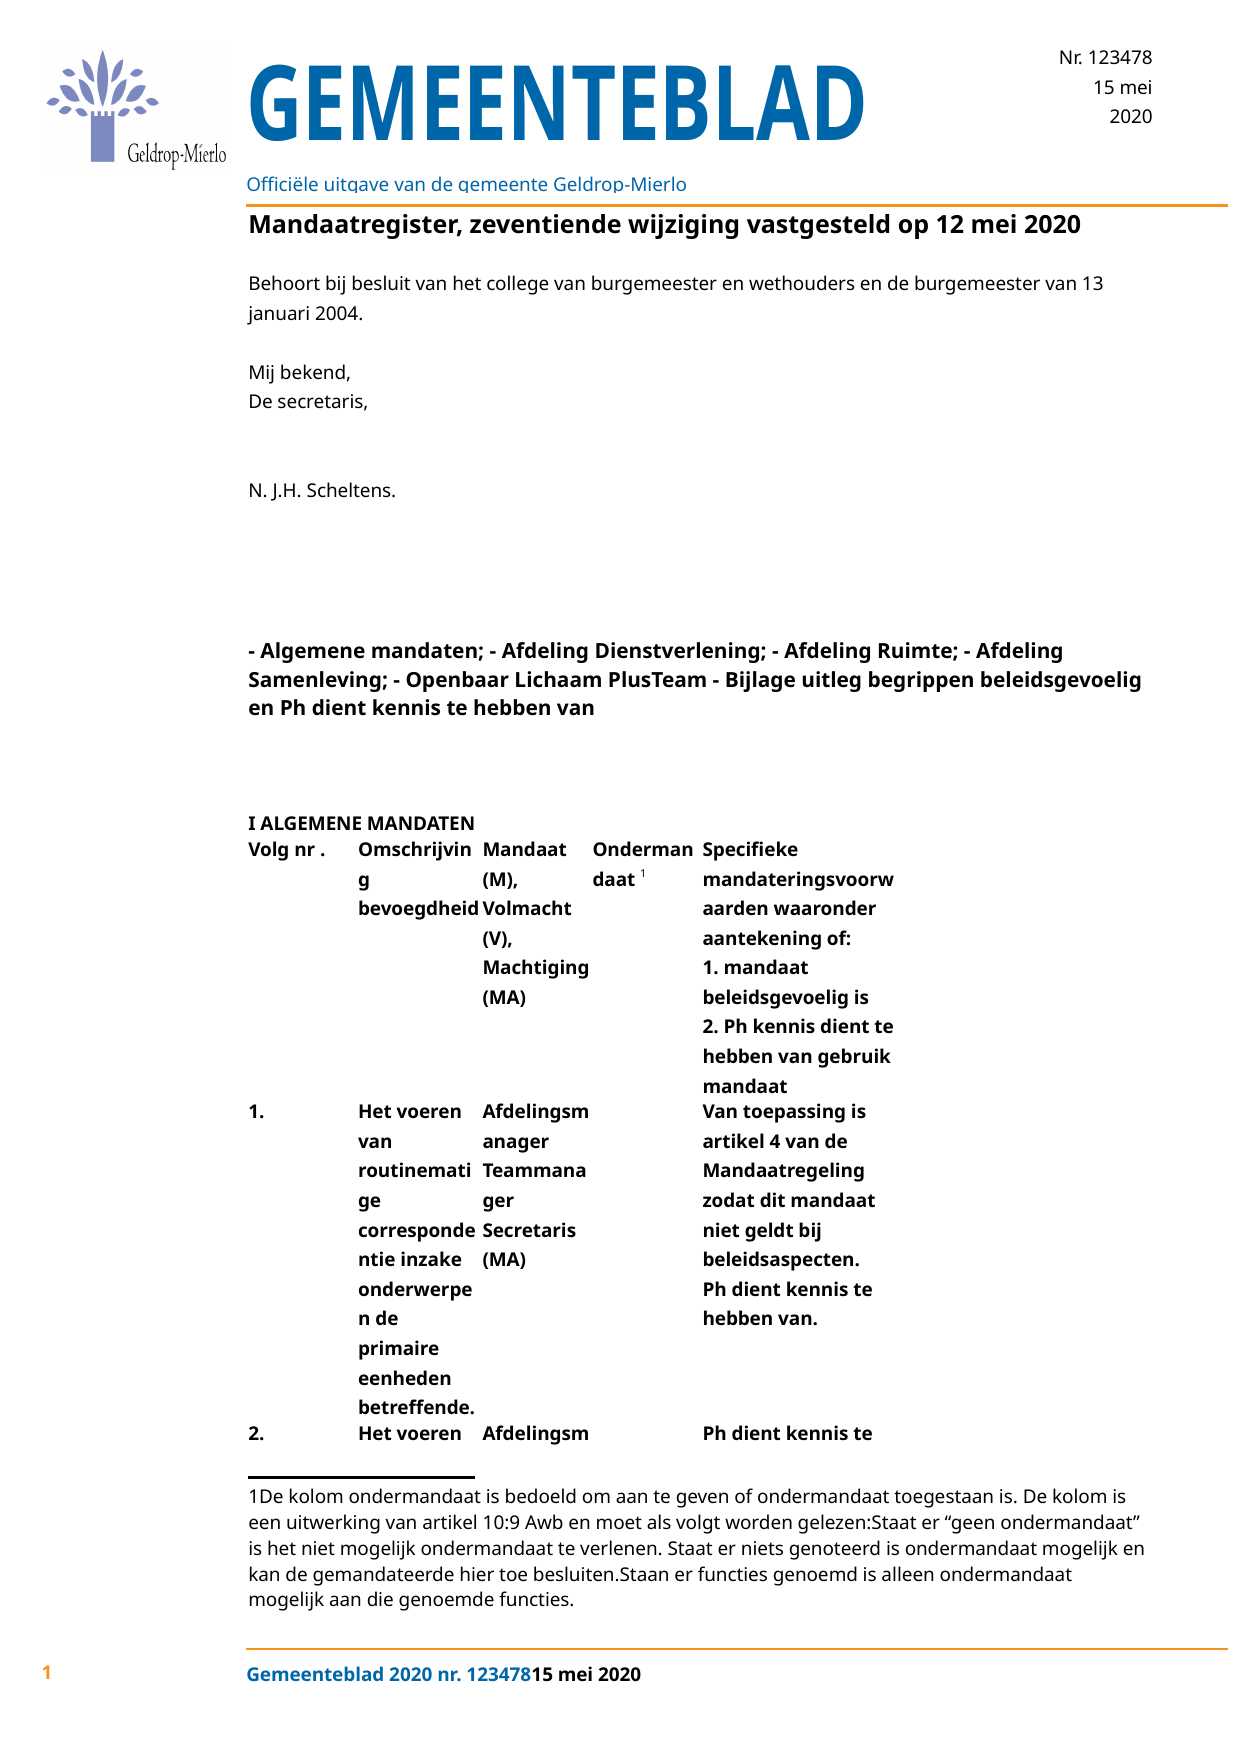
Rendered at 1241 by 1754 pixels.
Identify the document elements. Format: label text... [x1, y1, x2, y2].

text - Algemene mandaten; - Afdeling Dienstverlening; - Afdeling Ruimte; - Afdeling Samenleving; - Openbaar Lichaam PlusTeam - Bijlage uitleg begrippen beleidsgevoelig en Ph dient kennis te hebben van [248, 636, 1152, 722]
text Mandaatregister, zeventiende wijziging vastgesteld op 12 mei 2020 [248, 207, 1152, 241]
text De secretaris, [248, 389, 1152, 414]
table_cell Ondermandaat [592, 836, 702, 1098]
table_cell Specifieke mandateringsvoorwaarden waaronder aantekening of: 1. mandaat beleidsgevoelig is 2. Ph kennis dient te hebben van gebruik mandaat [702, 836, 903, 1098]
table_cell Omschrijving bevoegdheid [358, 836, 482, 1098]
table_cell Afdelingsmanager Teammanager Secretaris (MA) [482, 1099, 592, 1420]
picture [41, 47, 231, 172]
table_cell Van toepassing is artikel 4 van de Mandaatregeling zodat dit mandaat niet geldt bij beleidsaspecten. Ph dient kennis te hebben van. [702, 1099, 903, 1420]
table_cell Ph dient kennis te [702, 1420, 903, 1446]
table_header I ALGEMENE MANDATEN [248, 781, 903, 836]
table_cell [592, 1099, 702, 1420]
table_cell Volg nr . [248, 836, 358, 1098]
table_cell 1. [248, 1099, 358, 1420]
text N. J.H. Scheltens. [248, 477, 1152, 503]
table_cell 2. [248, 1420, 358, 1446]
table_cell Mandaat (M), Volmacht (V), Machtiging (MA) [482, 836, 592, 1098]
text Behoort bij besluit van het college van burgemeester en wethouders en de burgemeester van 13 januari 2004. [248, 270, 1152, 326]
table_cell Het voeren van routinematige correspondentie inzake onderwerpen de primaire eenheden betreffende. [358, 1099, 482, 1420]
table_cell [592, 1420, 702, 1446]
text Mij bekend, [248, 359, 1152, 385]
table_cell Afdelingsm [482, 1420, 592, 1446]
table_cell Het voeren [358, 1420, 482, 1446]
